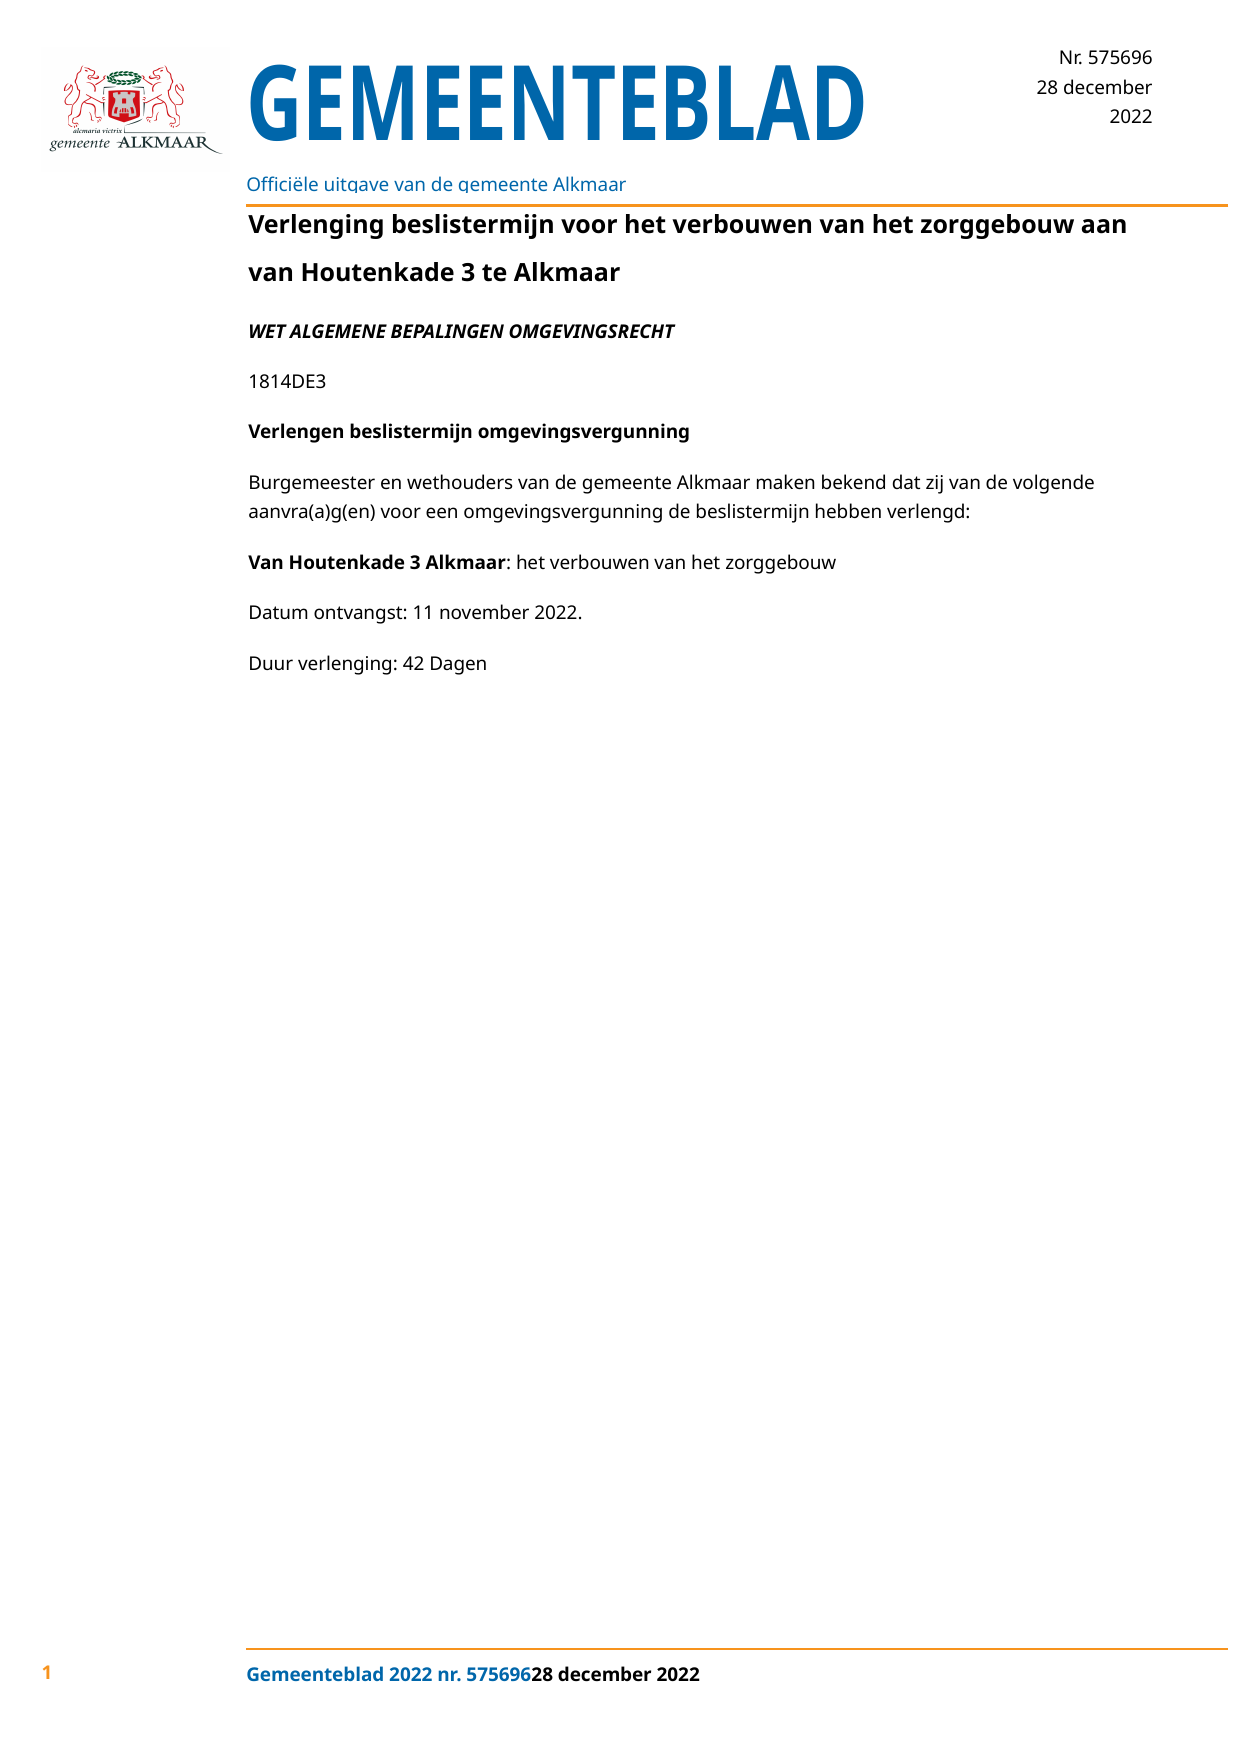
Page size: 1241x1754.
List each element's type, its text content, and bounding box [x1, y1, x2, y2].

text Burgemeester en wethouders van de gemeente Alkmaar maken bekend dat zij van de volgende aanvra(a)g(en) voor een omgevingsvergunning de beslistermijn hebben verlengd: [248, 469, 1152, 524]
text 1814DE3 [248, 368, 1152, 394]
text Duur verlenging: 42 Dagen [248, 650, 1152, 676]
text Verlengen beslistermijn omgevingsvergunning [248, 419, 1152, 444]
text Verlenging beslistermijn voor het verbouwen van het zorggebouw aan van Houtenkade 3 te Alkmaar [248, 207, 1152, 288]
text Datum ontvangst: 11 november 2022. [248, 599, 1152, 625]
text WET ALGEMENE BEPALINGEN OMGEVINGSRECHT [248, 318, 1152, 344]
picture [41, 47, 231, 172]
text Van Houtenkade 3 Alkmaar: het verbouwen van het zorggebouw [248, 549, 1152, 575]
